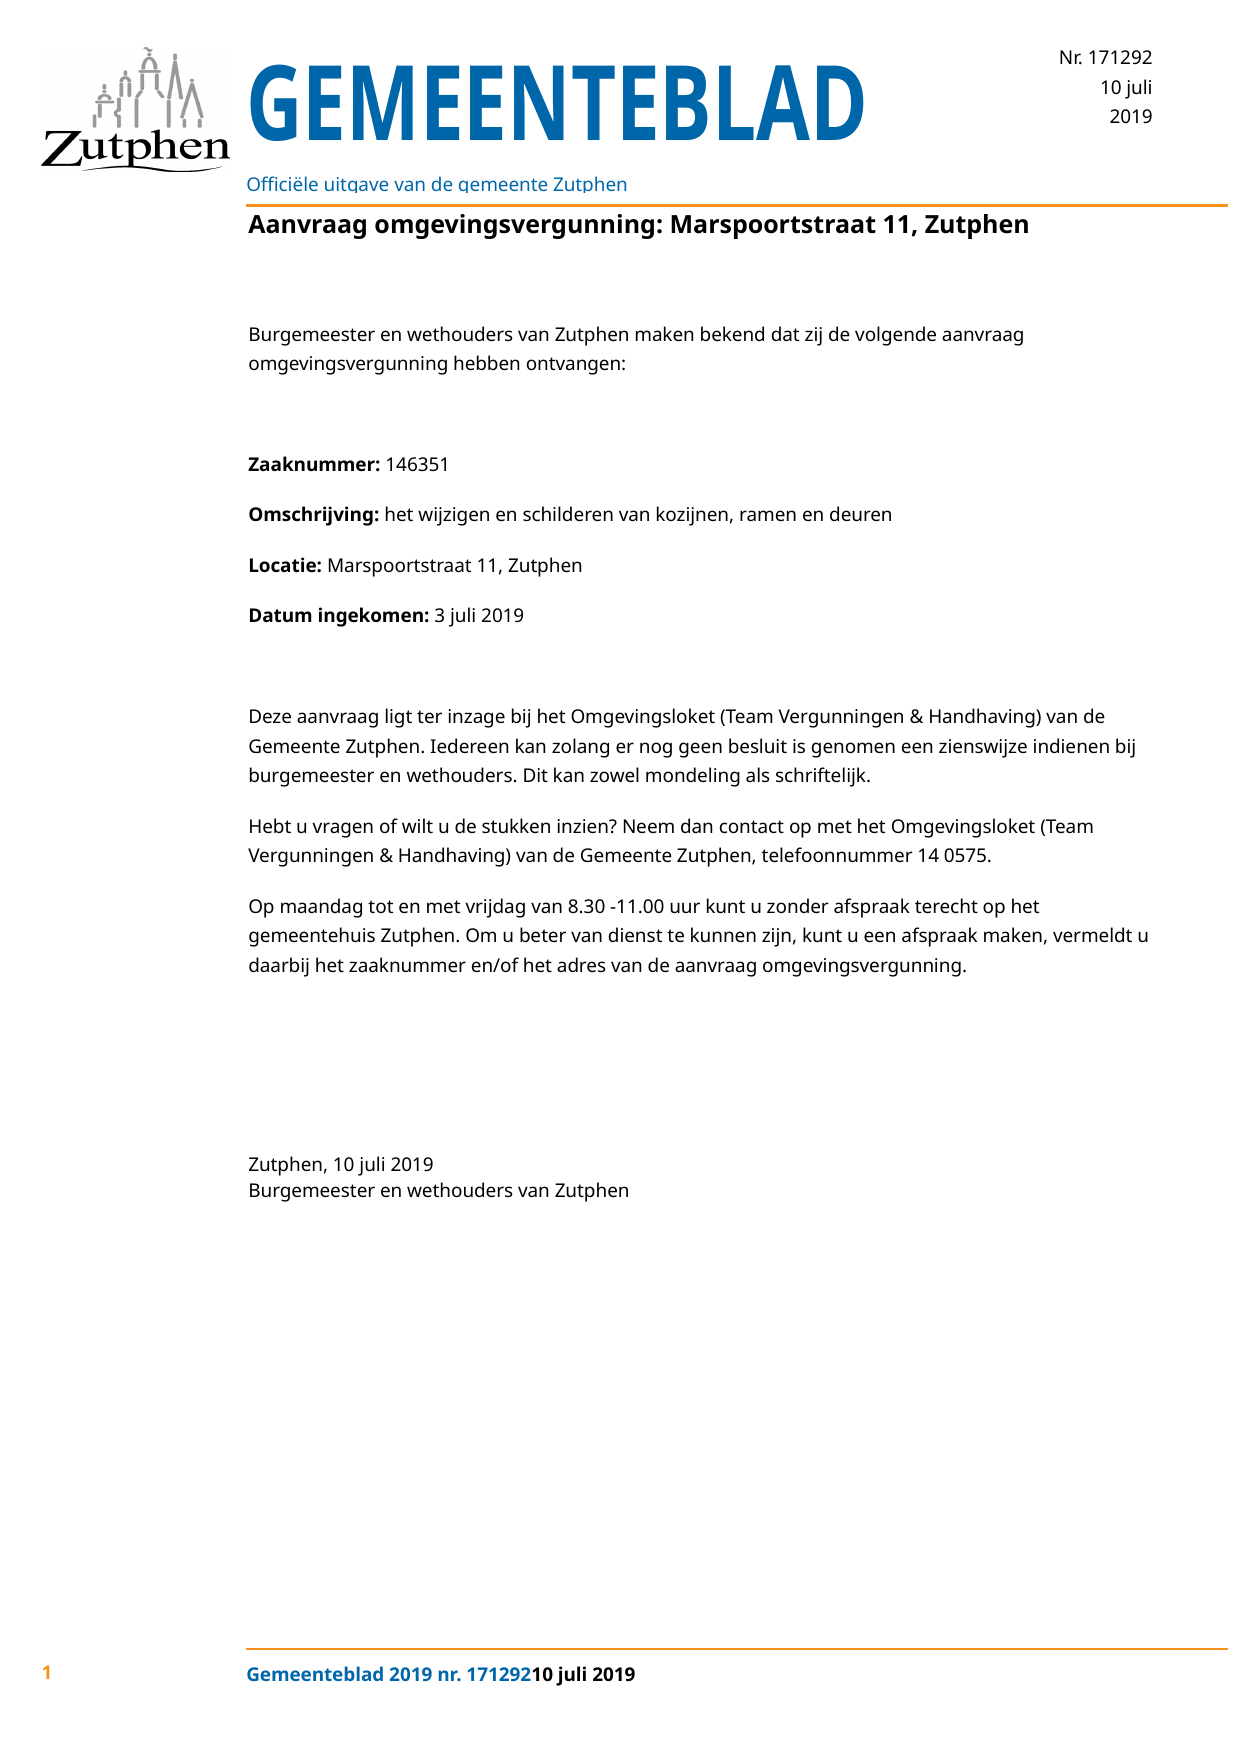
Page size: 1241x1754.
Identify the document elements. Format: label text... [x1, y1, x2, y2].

text Aanvraag omgevingsvergunning: Marspoortstraat 11, Zutphen [248, 207, 1152, 241]
text Zaaknummer: 146351 [248, 451, 1152, 477]
text Burgemeester en wethouders van Zutphen maken bekend dat zij de volgende aanvraag omgevingsvergunning hebben ontvangen: [248, 321, 1152, 376]
text Op maandag tot en met vrijdag van 8.30 -11.00 uur kunt u zonder afspraak terecht op het gemeentehuis Zutphen. Om u beter van dienst te kunnen zijn, kunt u een afspraak maken, vermeldt u daarbij het zaaknummer en/of het adres van de aanvraag omgevingsvergunning. [248, 893, 1152, 978]
text Locatie: Marspoortstraat 11, Zutphen [248, 552, 1152, 578]
text Zutphen, 10 juli 2019 [248, 1151, 1152, 1177]
text Omschrijving: het wijzigen en schilderen van kozijnen, ramen en deuren [248, 502, 1152, 527]
text Hebt u vragen of wilt u de stukken inzien? Neem dan contact op met het Omgevingsloket (Team Vergunningen & Handhaving) van de Gemeente Zutphen, telefoonnummer 14 0575. [248, 813, 1152, 868]
picture [41, 47, 231, 172]
text Deze aanvraag ligt ter inzage bij het Omgevingsloket (Team Vergunningen & Handhaving) van de Gemeente Zutphen. Iedereen kan zolang er nog geen besluit is genomen een zienswijze indienen bij burgemeester en wethouders. Dit kan zowel mondeling als schriftelijk. [248, 703, 1152, 788]
text Datum ingekomen: 3 juli 2019 [248, 602, 1152, 628]
text Burgemeester en wethouders van Zutphen [248, 1177, 1152, 1202]
